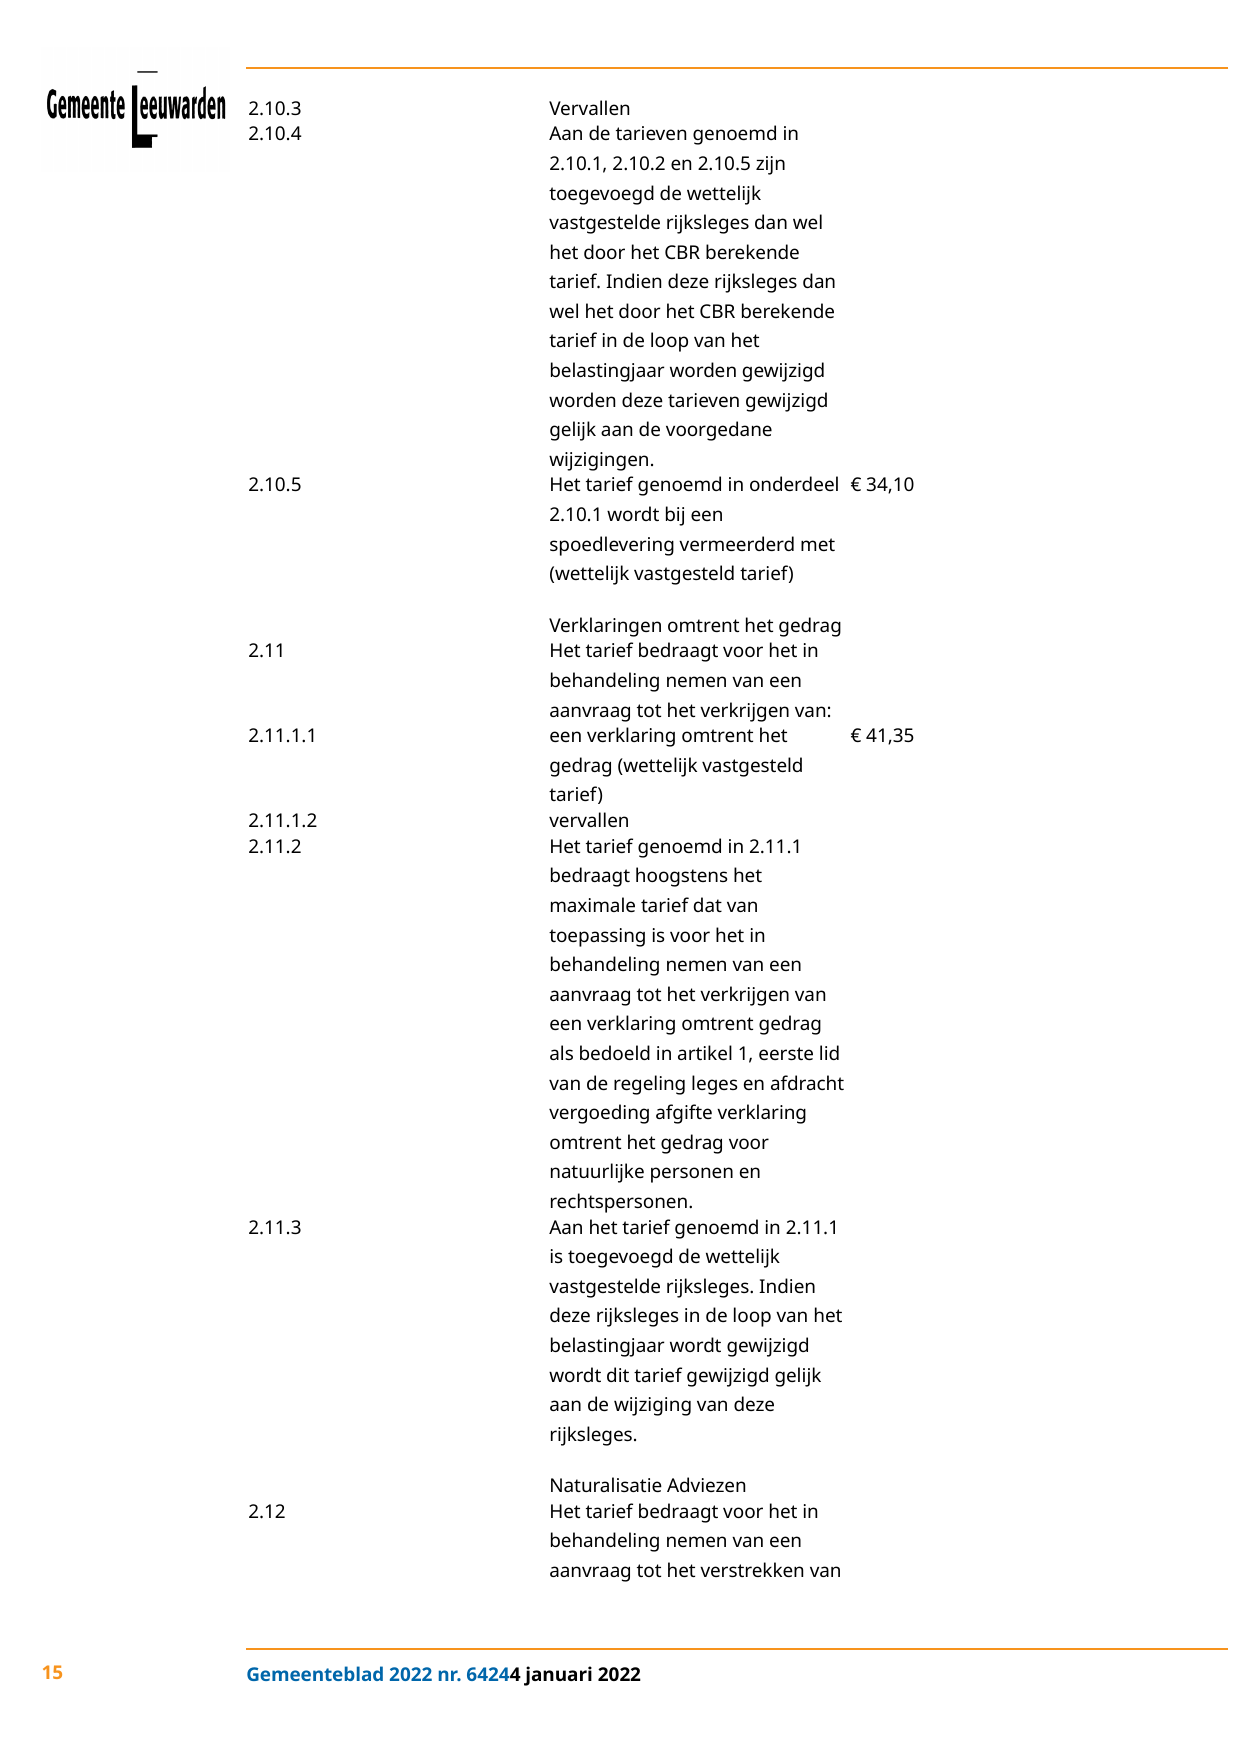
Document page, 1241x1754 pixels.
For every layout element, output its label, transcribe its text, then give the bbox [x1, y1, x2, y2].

table_cell [850, 1214, 1152, 1447]
table_cell 2.10.4 [248, 121, 549, 472]
table_cell vervallen [549, 808, 850, 833]
table_cell Naturalisatie Adviezen [549, 1473, 850, 1498]
table_cell 2.10.5 [248, 472, 549, 586]
table_cell € 41,35 [850, 723, 1152, 807]
picture [41, 47, 231, 172]
table_cell [549, 1447, 850, 1472]
table_cell [248, 1473, 549, 1498]
table_cell Het tarief bedraagt voor het in behandeling nemen van een aanvraag tot het verkrijgen van: [549, 638, 850, 722]
table_cell [248, 612, 549, 638]
table_cell [850, 121, 1152, 472]
table_cell 2.11 [248, 638, 549, 722]
table_cell Het tarief genoemd in 2.11.1 bedraagt hoogstens het maximale tarief dat van toepassing is voor het in behandeling nemen van een aanvraag tot het verkrijgen van een verklaring omtrent gedrag als bedoeld in artikel 1, eerste lid van de regeling leges en afdracht vergoeding afgifte verklaring omtrent het gedrag voor natuurlijke personen en rechtspersonen. [549, 833, 850, 1214]
table_cell 2.12 [248, 1498, 549, 1583]
table_cell Verklaringen omtrent het gedrag [549, 612, 850, 638]
table_cell 2.11.1.2 [248, 808, 549, 833]
table_cell [549, 586, 850, 612]
table_cell 2.11.2 [248, 833, 549, 1214]
table_cell Het tarief genoemd in onderdeel 2.10.1 wordt bij een spoedlevering vermeerderd met (wettelijk vastgesteld tarief) [549, 472, 850, 586]
table_cell [850, 586, 1152, 612]
table_cell [850, 1498, 1152, 1583]
table_cell [850, 1447, 1152, 1472]
table_cell Aan de tarieven genoemd in 2.10.1, 2.10.2 en 2.10.5 zijn toegevoegd de wettelijk vastgestelde rijksleges dan wel het door het CBR berekende tarief. Indien deze rijksleges dan wel het door het CBR berekende tarief in de loop van het belastingjaar worden gewijzigd worden deze tarieven gewijzigd gelijk aan de voorgedane wijzigingen. [549, 121, 850, 472]
table_cell 2.10.3 [248, 95, 549, 121]
table_cell [850, 1473, 1152, 1498]
table_cell [850, 833, 1152, 1214]
table_cell € 34,10 [850, 472, 1152, 586]
table_cell 2.11.3 [248, 1214, 549, 1447]
table_cell [850, 808, 1152, 833]
table_cell [850, 612, 1152, 638]
table_cell [248, 586, 549, 612]
table_cell Aan het tarief genoemd in 2.11.1 is toegevoegd de wettelijk vastgestelde rijksleges. Indien deze rijksleges in de loop van het belastingjaar wordt gewijzigd wordt dit tarief gewijzigd gelijk aan de wijziging van deze rijksleges. [549, 1214, 850, 1447]
table_cell 2.11.1.1 [248, 723, 549, 807]
table_cell [248, 1447, 549, 1472]
table_cell [850, 95, 1152, 121]
table_cell [850, 638, 1152, 722]
table_cell Vervallen [549, 95, 850, 121]
table_cell een verklaring omtrent het gedrag (wettelijk vastgesteld tarief) [549, 723, 850, 807]
table_cell Het tarief bedraagt voor het in behandeling nemen van een aanvraag tot het verstrekken van [549, 1498, 850, 1583]
